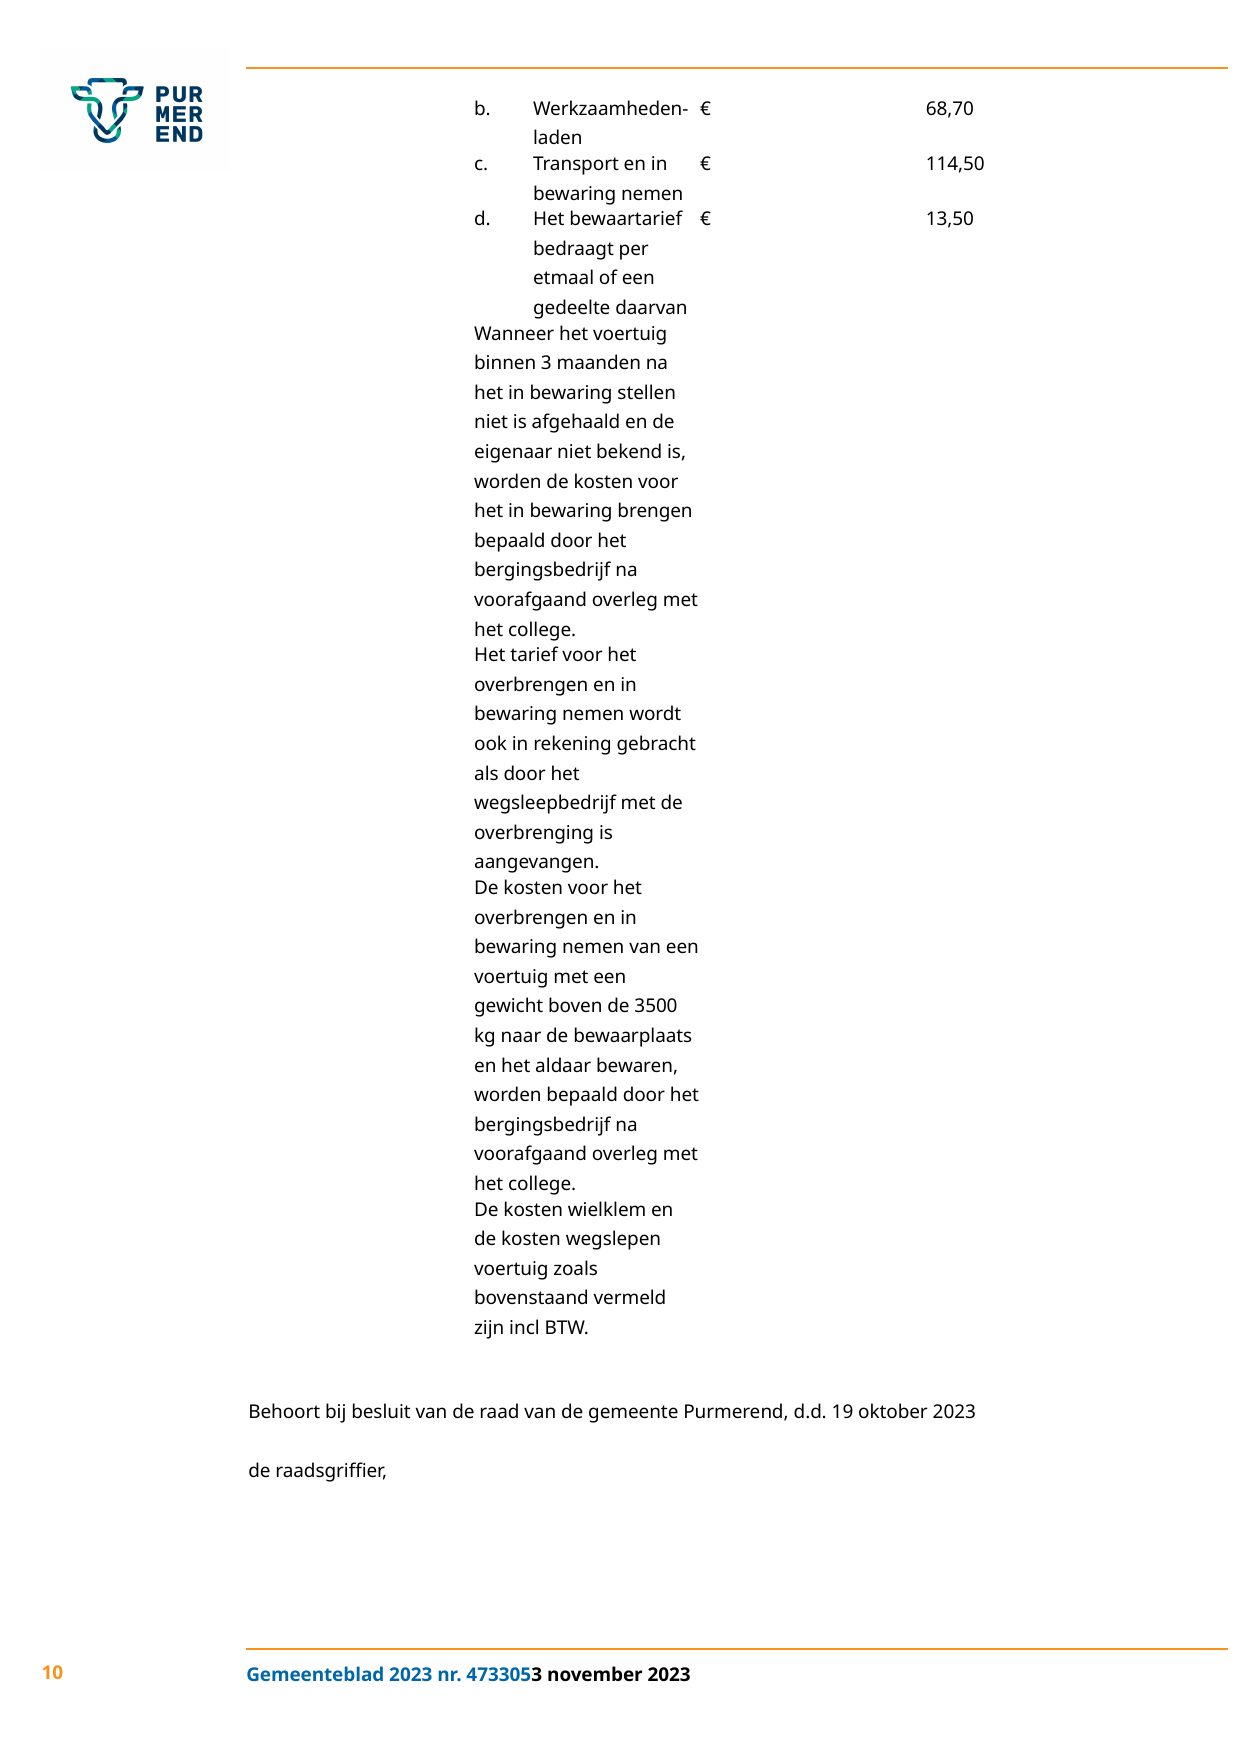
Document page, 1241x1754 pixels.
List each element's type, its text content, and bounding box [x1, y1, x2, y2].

table_cell [248, 641, 474, 874]
table_cell [700, 1196, 926, 1340]
table_cell [248, 320, 474, 641]
table_cell Het bewaartarief bedraagt per etmaal of een gedeelte daarvan [474, 205, 700, 320]
table_cell [248, 95, 474, 150]
table_cell 68,70 [926, 95, 1152, 150]
table_cell [248, 205, 474, 320]
table_cell [926, 320, 1152, 641]
table_cell [700, 320, 926, 641]
table_cell Wanneer het voertuig binnen 3 maanden na het in bewaring stellen niet is afgehaald en de eigenaar niet bekend is, worden de kosten voor het in bewaring brengen bepaald door het bergingsbedrijf na voorafgaand overleg met het college. [474, 320, 700, 641]
picture [41, 47, 231, 172]
table_cell [926, 874, 1152, 1196]
table_cell [248, 150, 474, 205]
table_cell [248, 1340, 1152, 1366]
table_cell € [700, 95, 926, 150]
table_cell Transport en in bewaring nemen [474, 150, 700, 205]
text de raadsgriffier, [248, 1458, 1152, 1483]
table_cell [700, 874, 926, 1196]
table_cell 13,50 [926, 205, 1152, 320]
table_cell De kosten voor het overbrengen en in bewaring nemen van een voertuig met een gewicht boven de 3500 kg naar de bewaarplaats en het aldaar bewaren, worden bepaald door het bergingsbedrijf na voorafgaand overleg met het college. [474, 874, 700, 1196]
table_cell [700, 641, 926, 874]
table_cell 114,50 [926, 150, 1152, 205]
table_cell De kosten wielklem en de kosten wegslepen voertuig zoals bovenstaand vermeld zijn incl BTW. [474, 1196, 700, 1340]
table_cell [248, 1196, 474, 1340]
table_cell [248, 874, 474, 1196]
table_cell [926, 1196, 1152, 1340]
table_cell € [700, 150, 926, 205]
table_cell € [700, 205, 926, 320]
table_cell [926, 641, 1152, 874]
text Behoort bij besluit van de raad van de gemeente Purmerend, d.d. 19 oktober 2023 [248, 1398, 1152, 1424]
table_cell Het tarief voor het overbrengen en in bewaring nemen wordt ook in rekening gebracht als door het wegsleepbedrijf met de overbrenging is aangevangen. [474, 641, 700, 874]
table_cell Werkzaamheden-laden [474, 95, 700, 150]
